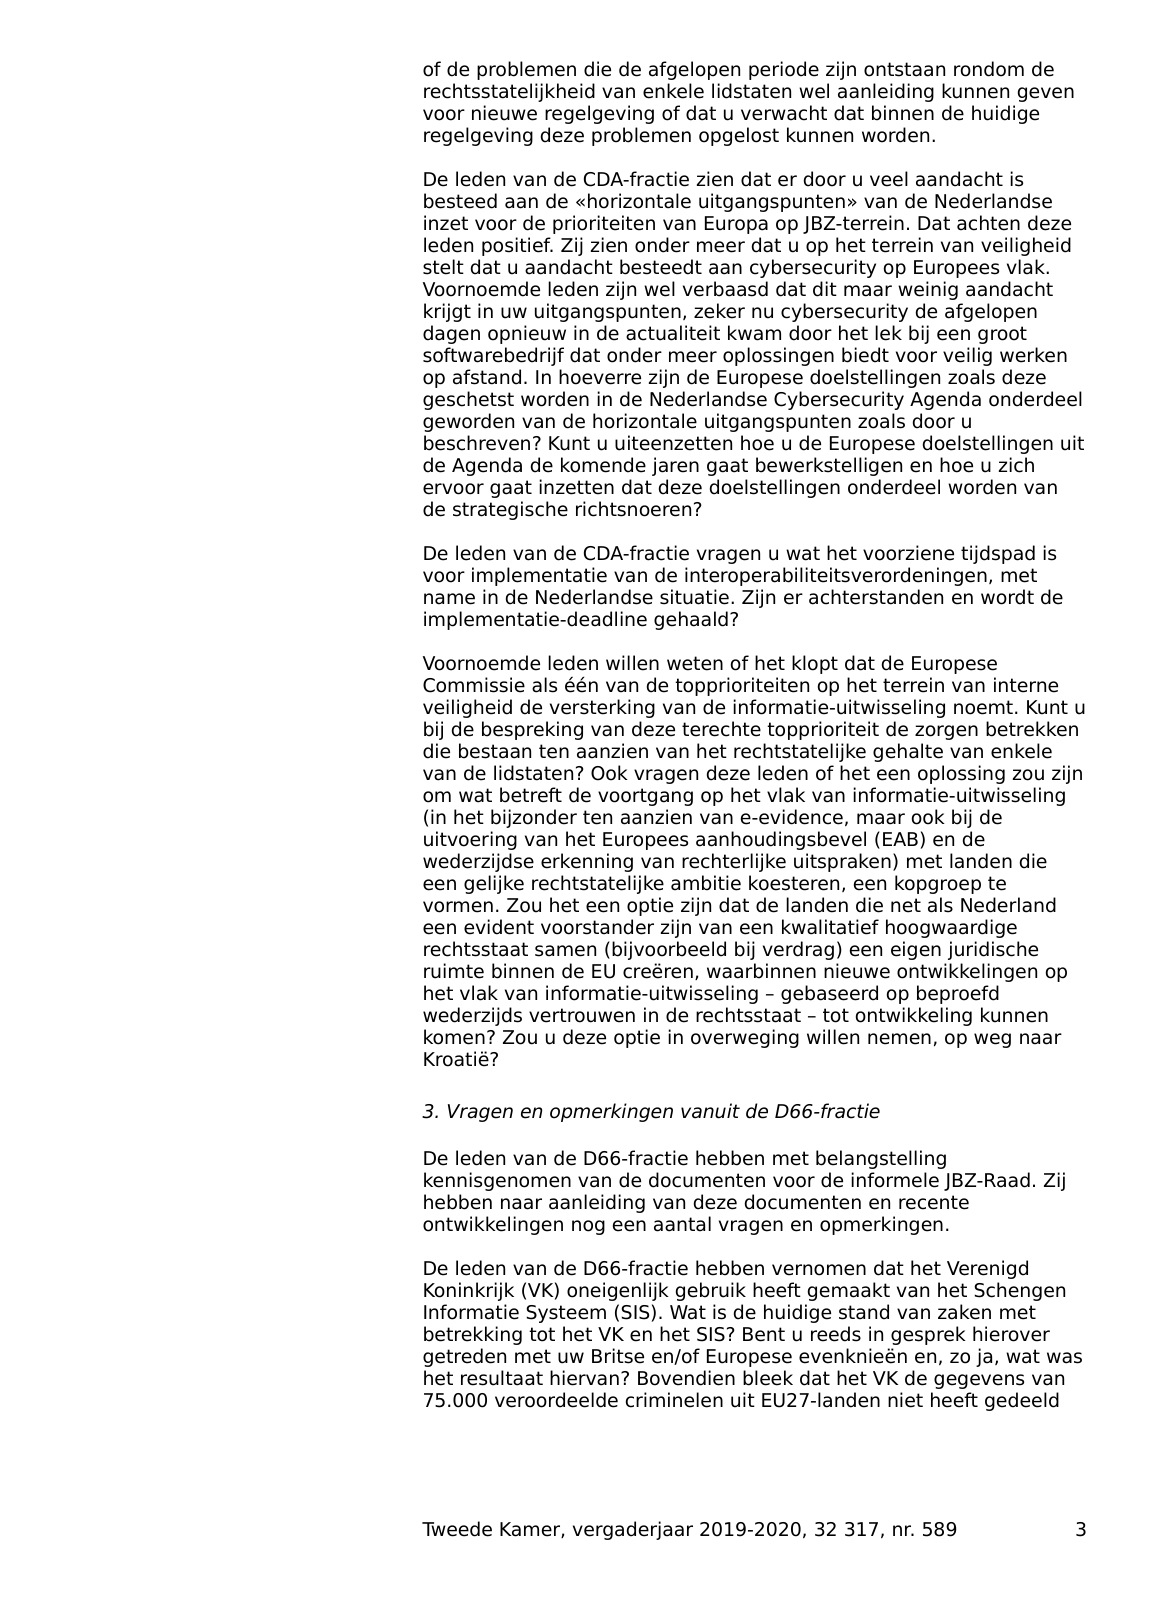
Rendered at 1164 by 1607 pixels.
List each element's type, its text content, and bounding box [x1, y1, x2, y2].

text De leden van de CDA-fractie vragen u wat het voorziene tijdspad is voor implementatie van de interoperabiliteitsverordeningen, met name in de Nederlandse situatie. Zijn er achterstanden en wordt de implementatie-deadline gehaald? [422, 543, 1087, 631]
text De leden van de D66-fractie hebben vernomen dat het Verenigd Koninkrijk (VK) oneigenlijk gebruik heeft gemaakt van het Schengen Informatie Systeem (SIS). Wat is de huidige stand van zaken met betrekking tot het VK en het SIS? Bent u reeds in gesprek hierover getreden met uw Britse en/of Europese evenknieën en, zo ja, wat was het resultaat hiervan? Bovendien bleek dat het VK de gegevens van 75.000 veroordeelde criminelen uit EU27-landen niet heeft gedeeld [422, 1258, 1087, 1412]
text De leden van de D66-fractie hebben met belangstelling kennisgenomen van de documenten voor de informele JBZ-Raad. Zij hebben naar aanleiding van deze documenten en recente ontwikkelingen nog een aantal vragen en opmerkingen. [422, 1148, 1087, 1236]
subtitle 3. Vragen en opmerkingen vanuit de D66-fractie [422, 1101, 1087, 1123]
text of de problemen die de afgelopen periode zijn ontstaan rondom de rechtsstatelijkheid van enkele lidstaten wel aanleiding kunnen geven voor nieuwe regelgeving of dat u verwacht dat binnen de huidige regelgeving deze problemen opgelost kunnen worden. [422, 59, 1087, 147]
text Voornoemde leden willen weten of het klopt dat de Europese Commissie als één van de topprioriteiten op het terrein van interne veiligheid de versterking van de informatie-uitwisseling noemt. Kunt u bij de bespreking van deze terechte topprioriteit de zorgen betrekken die bestaan ten aanzien van het rechtstatelijke gehalte van enkele van de lidstaten? Ook vragen deze leden of het een oplossing zou zijn om wat betreft de voortgang op het vlak van informatie-uitwisseling (in het bijzonder ten aanzien van e-evidence, maar ook bij de uitvoering van het Europees aanhoudingsbevel (EAB) en de wederzijdse erkenning van rechterlijke uitspraken) met landen die een gelijke rechtstatelijke ambitie koesteren, een kopgroep te vormen. Zou het een optie zijn dat de landen die net als Nederland een evident voorstander zijn van een kwalitatief hoogwaardige rechtsstaat samen (bijvoorbeeld bij verdrag) een eigen juridische ruimte binnen de EU creëren, waarbinnen nieuwe ontwikkelingen op het vlak van informatie-uitwisseling – gebaseerd op beproefd wederzijds vertrouwen in de rechtsstaat – tot ontwikkeling kunnen komen? Zou u deze optie in overweging willen nemen, op weg naar Kroatië? [422, 653, 1087, 1071]
text De leden van de CDA-fractie zien dat er door u veel aandacht is besteed aan de «horizontale uitgangspunten» van de Nederlandse inzet voor de prioriteiten van Europa op JBZ-terrein. Dat achten deze leden positief. Zij zien onder meer dat u op het terrein van veiligheid stelt dat u aandacht besteedt aan cybersecurity op Europees vlak. Voornoemde leden zijn wel verbaasd dat dit maar weinig aandacht krijgt in uw uitgangspunten, zeker nu cybersecurity de afgelopen dagen opnieuw in de actualiteit kwam door het lek bij een groot softwarebedrijf dat onder meer oplossingen biedt voor veilig werken op afstand. In hoeverre zijn de Europese doelstellingen zoals deze geschetst worden in de Nederlandse Cybersecurity Agenda onderdeel geworden van de horizontale uitgangspunten zoals door u beschreven? Kunt u uiteenzetten hoe u de Europese doelstellingen uit de Agenda de komende jaren gaat bewerkstelligen en hoe u zich ervoor gaat inzetten dat deze doelstellingen onderdeel worden van de strategische richtsnoeren? [422, 169, 1087, 521]
